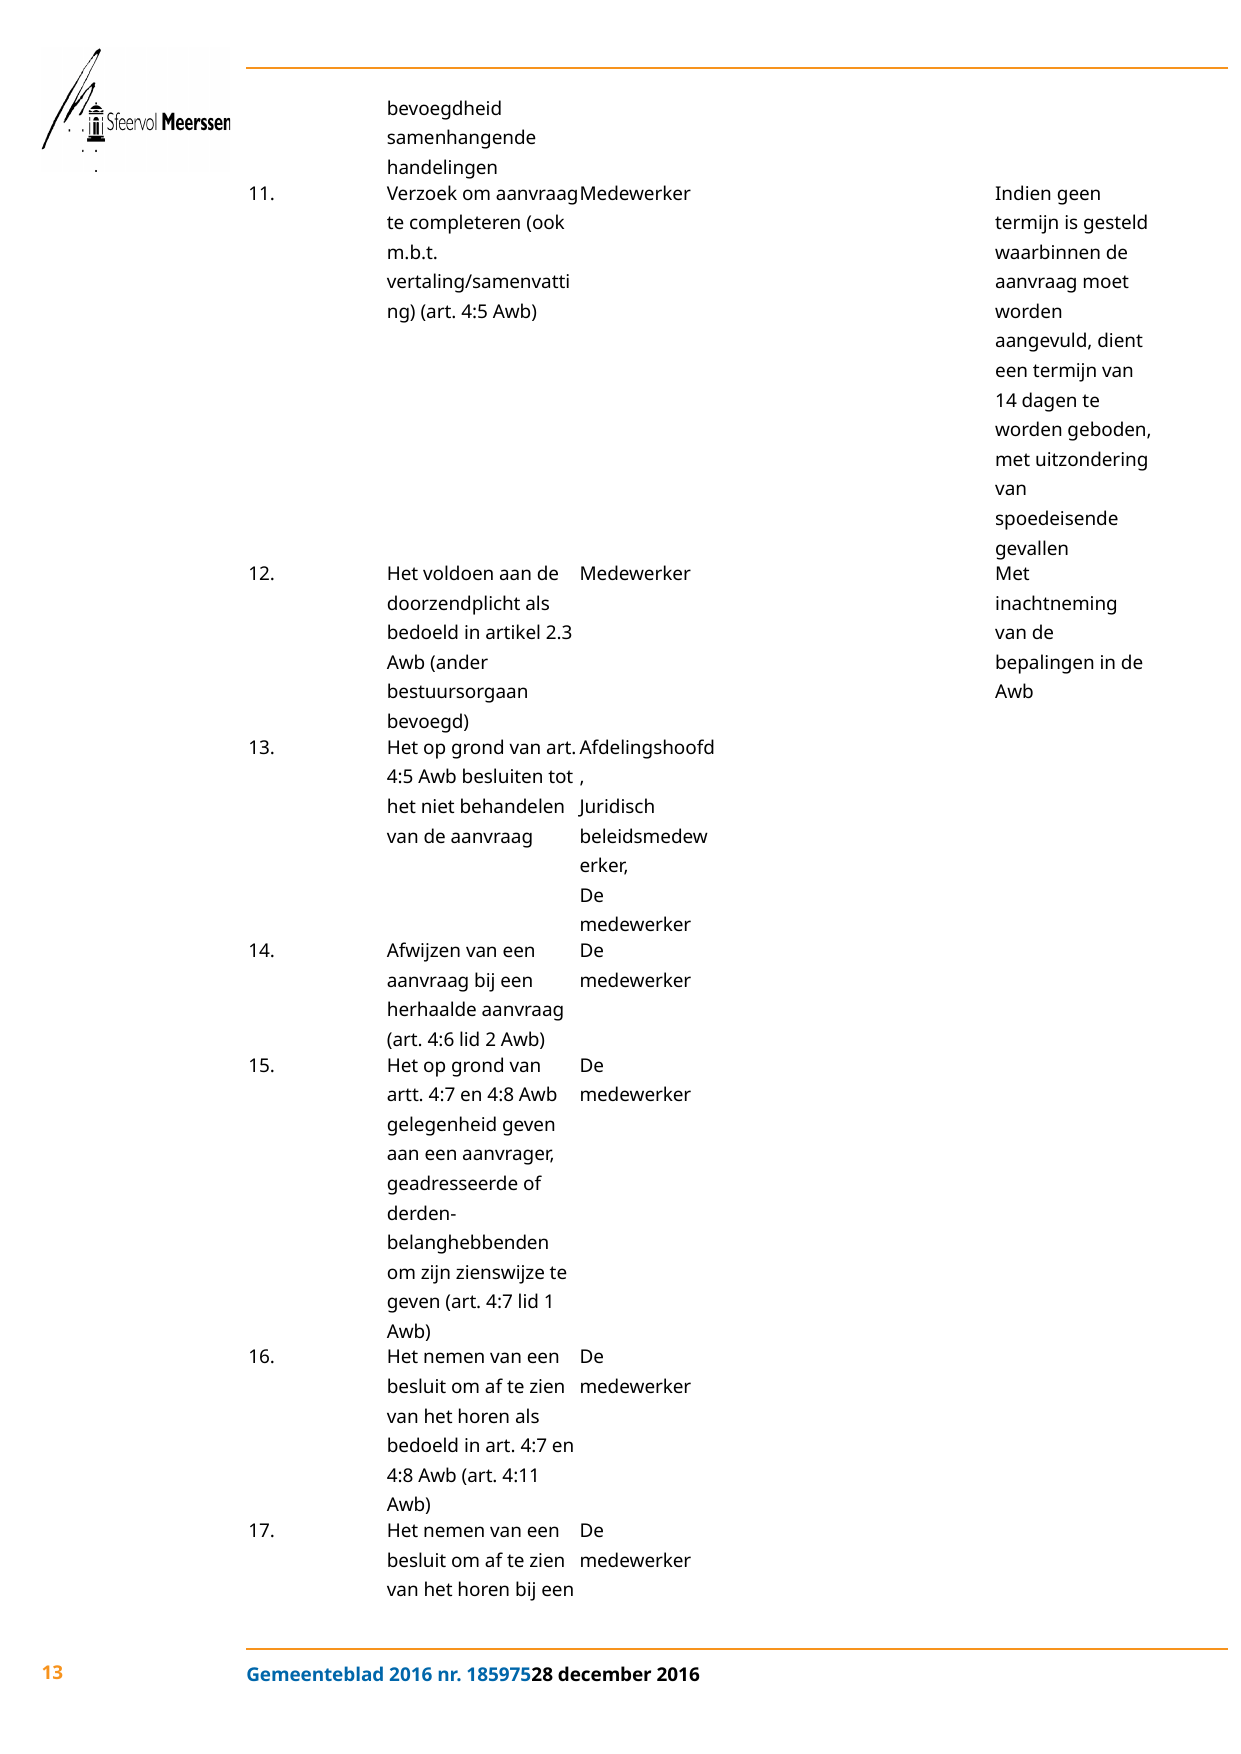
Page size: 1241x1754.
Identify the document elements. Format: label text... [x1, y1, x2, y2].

table_cell [995, 734, 1152, 937]
picture [41, 47, 231, 172]
table_cell 13. [248, 734, 387, 937]
table_cell [856, 560, 995, 734]
table_cell Medewerker [579, 560, 718, 734]
table_cell 14. [248, 937, 387, 1052]
table_cell Afwijzen van een aanvraag bij een herhaalde aanvraag (art. 4:6 lid 2 Awb) [387, 937, 579, 1052]
table_cell [718, 560, 856, 734]
table_cell [995, 95, 1152, 180]
table_cell [856, 734, 995, 937]
table_cell [856, 937, 995, 1052]
table_cell Indien geen termijn is gesteld waarbinnen de aanvraag moet worden aangevuld, dient een termijn van 14 dagen te worden geboden, met uitzondering van spoedeisende gevallen [995, 180, 1152, 560]
table_cell Afdelingshoofd, Juridisch beleidsmedewerker, De medewerker [579, 734, 718, 937]
table_cell [995, 937, 1152, 1052]
table_cell [248, 95, 387, 180]
table_cell [718, 937, 856, 1052]
table_cell [995, 1518, 1152, 1602]
table_cell De medewerker [579, 1052, 718, 1344]
table_cell [995, 1052, 1152, 1344]
table_cell De medewerker [579, 937, 718, 1052]
table_cell [856, 1518, 995, 1602]
table_cell Verzoek om aanvraag te completeren (ook m.b.t. vertaling/samenvatting) (art. 4:5 Awb) [387, 180, 579, 560]
table_cell [856, 1344, 995, 1517]
table_cell Het nemen van een besluit om af te zien van het horen als bedoeld in art. 4:7 en 4:8 Awb (art. 4:11 Awb) [387, 1344, 579, 1517]
table_cell [718, 1344, 856, 1517]
table_cell [579, 95, 718, 180]
table_cell [856, 95, 995, 180]
table_cell De medewerker [579, 1344, 718, 1517]
table_cell [995, 1344, 1152, 1517]
table_cell 17. [248, 1518, 387, 1602]
table_cell Het op grond van art. 4:5 Awb besluiten tot het niet behandelen van de aanvraag [387, 734, 579, 937]
table_cell [718, 1518, 856, 1602]
table_cell Met inachtneming van de bepalingen in de Awb [995, 560, 1152, 734]
table_cell bevoegdheid samenhangende handelingen [387, 95, 579, 180]
table_cell 16. [248, 1344, 387, 1517]
table_cell [718, 95, 856, 180]
table_cell [718, 734, 856, 937]
table_cell Het op grond van artt. 4:7 en 4:8 Awb gelegenheid geven aan een aanvrager, geadresseerde of derden-belanghebbenden om zijn zienswijze te geven (art. 4:7 lid 1 Awb) [387, 1052, 579, 1344]
table_cell Medewerker [579, 180, 718, 560]
table_cell Het voldoen aan de doorzendplicht als bedoeld in artikel 2.3 Awb (ander bestuursorgaan bevoegd) [387, 560, 579, 734]
table_cell 12. [248, 560, 387, 734]
table_cell [718, 1052, 856, 1344]
table_cell 15. [248, 1052, 387, 1344]
table_cell [856, 1052, 995, 1344]
table_cell [718, 180, 856, 560]
table_cell De medewerker [579, 1518, 718, 1602]
table_cell 11. [248, 180, 387, 560]
table_cell Het nemen van een besluit om af te zien van het horen bij een [387, 1518, 579, 1602]
table_cell [856, 180, 995, 560]
